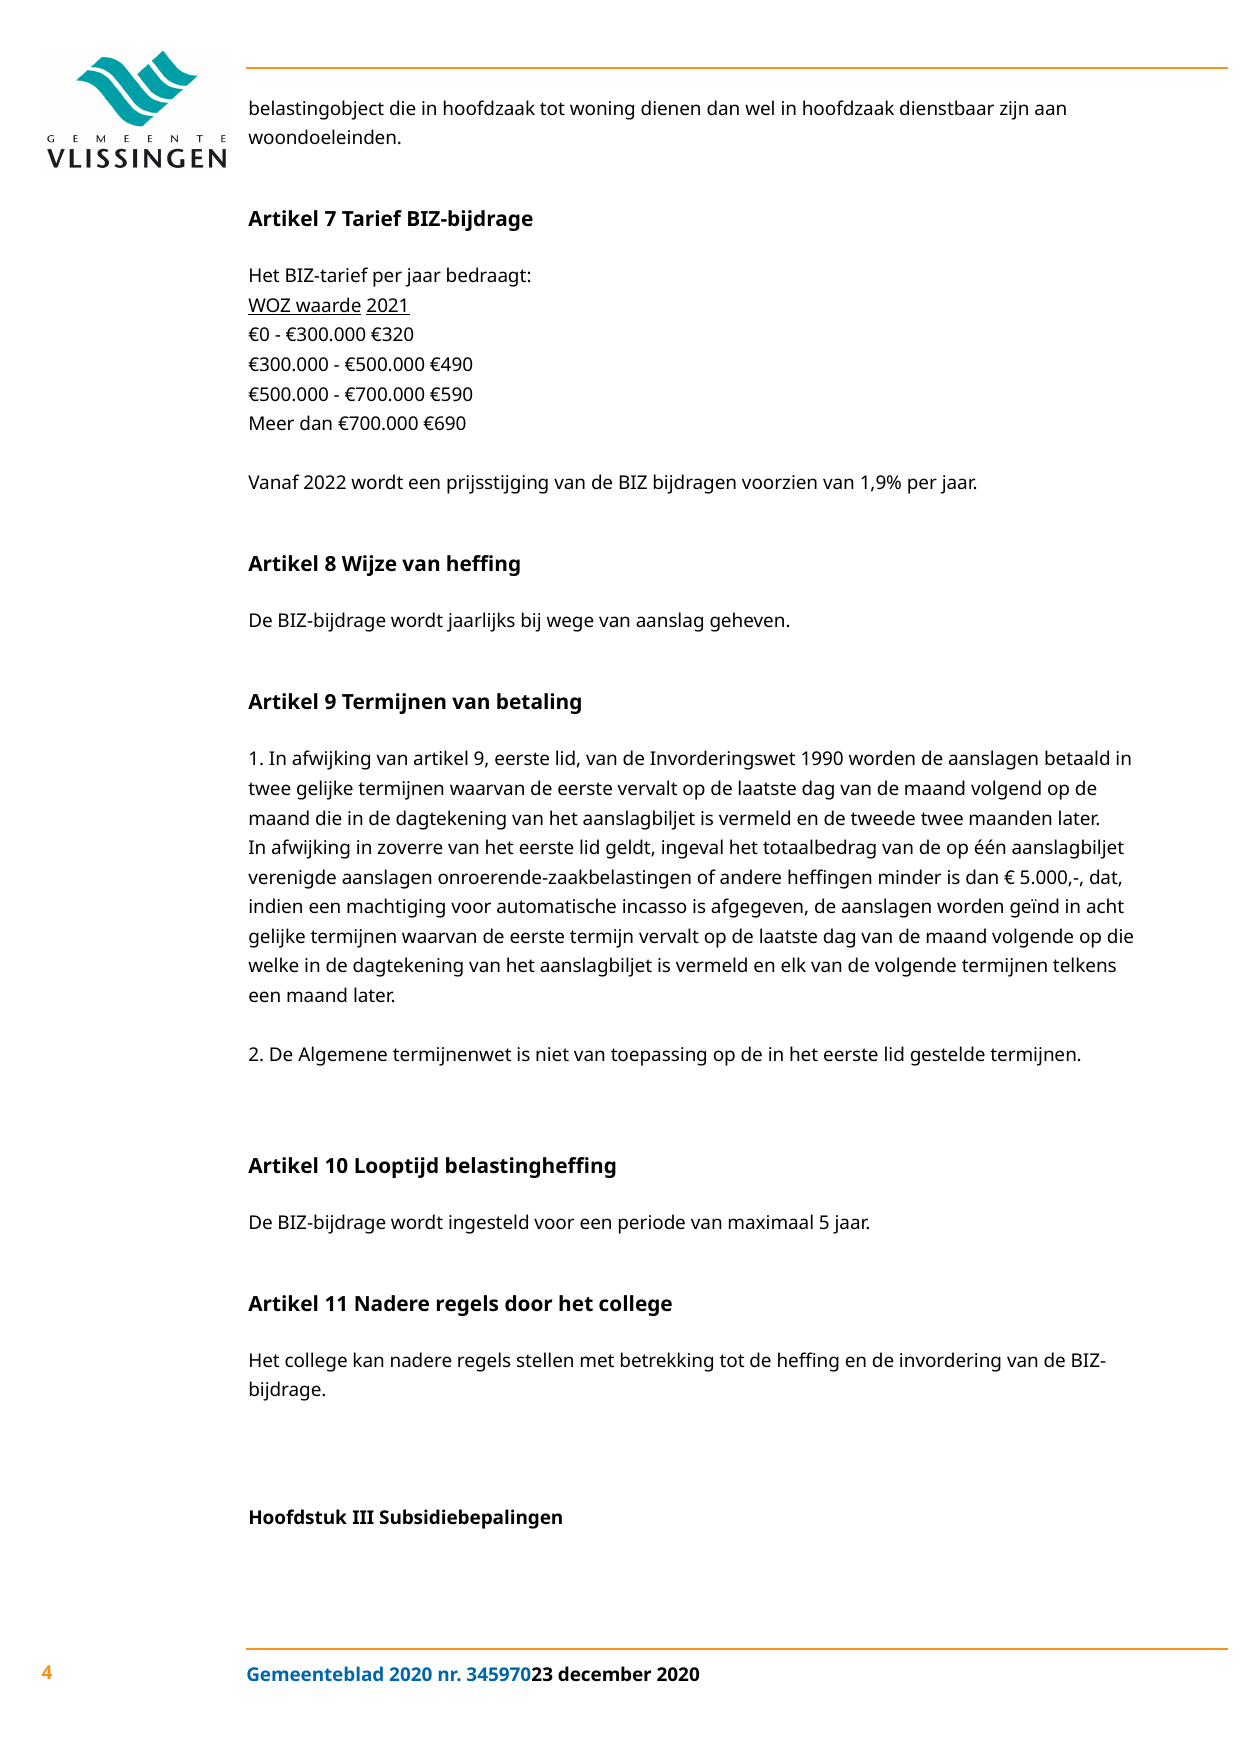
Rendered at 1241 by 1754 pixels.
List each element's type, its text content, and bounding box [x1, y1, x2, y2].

text De BIZ-bijdrage wordt jaarlijks bij wege van aanslag geheven. [248, 607, 1152, 633]
picture [41, 47, 231, 172]
text Artikel 7 Tarief BIZ-bijdrage [248, 204, 1152, 233]
text Het BIZ-tarief per jaar bedraagt: [248, 262, 1152, 288]
text €300.000 - €500.000 €490 [248, 351, 1152, 377]
text 1. In afwijking van artikel 9, eerste lid, van de Invorderingswet 1990 worden de aanslagen betaald in twee gelijke termijnen waarvan de eerste vervalt op de laatste dag van de maand volgend op de maand die in de dagtekening van het aanslagbiljet is vermeld en de tweede twee maanden later. [248, 746, 1152, 830]
text In afwijking in zoverre van het eerste lid geldt, ingeval het totaalbedrag van de op één aanslagbiljet verenigde aanslagen onroerende-zaakbelastingen of andere heffingen minder is dan € 5.000,-, dat, indien een machtiging voor automatische incasso is afgegeven, de aanslagen worden geïnd in acht gelijke termijnen waarvan de eerste termijn vervalt op de laatste dag van de maand volgende op die welke in de dagtekening van het aanslagbiljet is vermeld en elk van de volgende termijnen telkens een maand later. [248, 834, 1152, 1008]
text belastingobject die in hoofdzaak tot woning dienen dan wel in hoofdzaak dienstbaar zijn aan woondoeleinden. [248, 95, 1152, 150]
text Vanaf 2022 wordt een prijsstijging van de BIZ bijdragen voorzien van 1,9% per jaar. [248, 469, 1152, 495]
text Meer dan €700.000 €690 [248, 410, 1152, 436]
text WOZ waarde 2021 [248, 292, 1152, 318]
text Artikel 8 Wijze van heffing [248, 549, 1152, 578]
text 2. De Algemene termijnenwet is niet van toepassing op de in het eerste lid gestelde termijnen. [248, 1041, 1152, 1067]
text Artikel 11 Nadere regels door het college [248, 1289, 1152, 1317]
text Hoofdstuk III Subsidiebepalingen [248, 1502, 1152, 1531]
text €0 - €300.000 €320 [248, 322, 1152, 347]
text Artikel 9 Termijnen van betaling [248, 687, 1152, 716]
text €500.000 - €700.000 €590 [248, 381, 1152, 406]
text Artikel 10 Looptijd belastingheffing [248, 1151, 1152, 1179]
text De BIZ-bijdrage wordt ingesteld voor een periode van maximaal 5 jaar. [248, 1209, 1152, 1235]
text Het college kan nadere regels stellen met betrekking tot de heffing en de invordering van de BIZ-bijdrage. [248, 1347, 1152, 1402]
